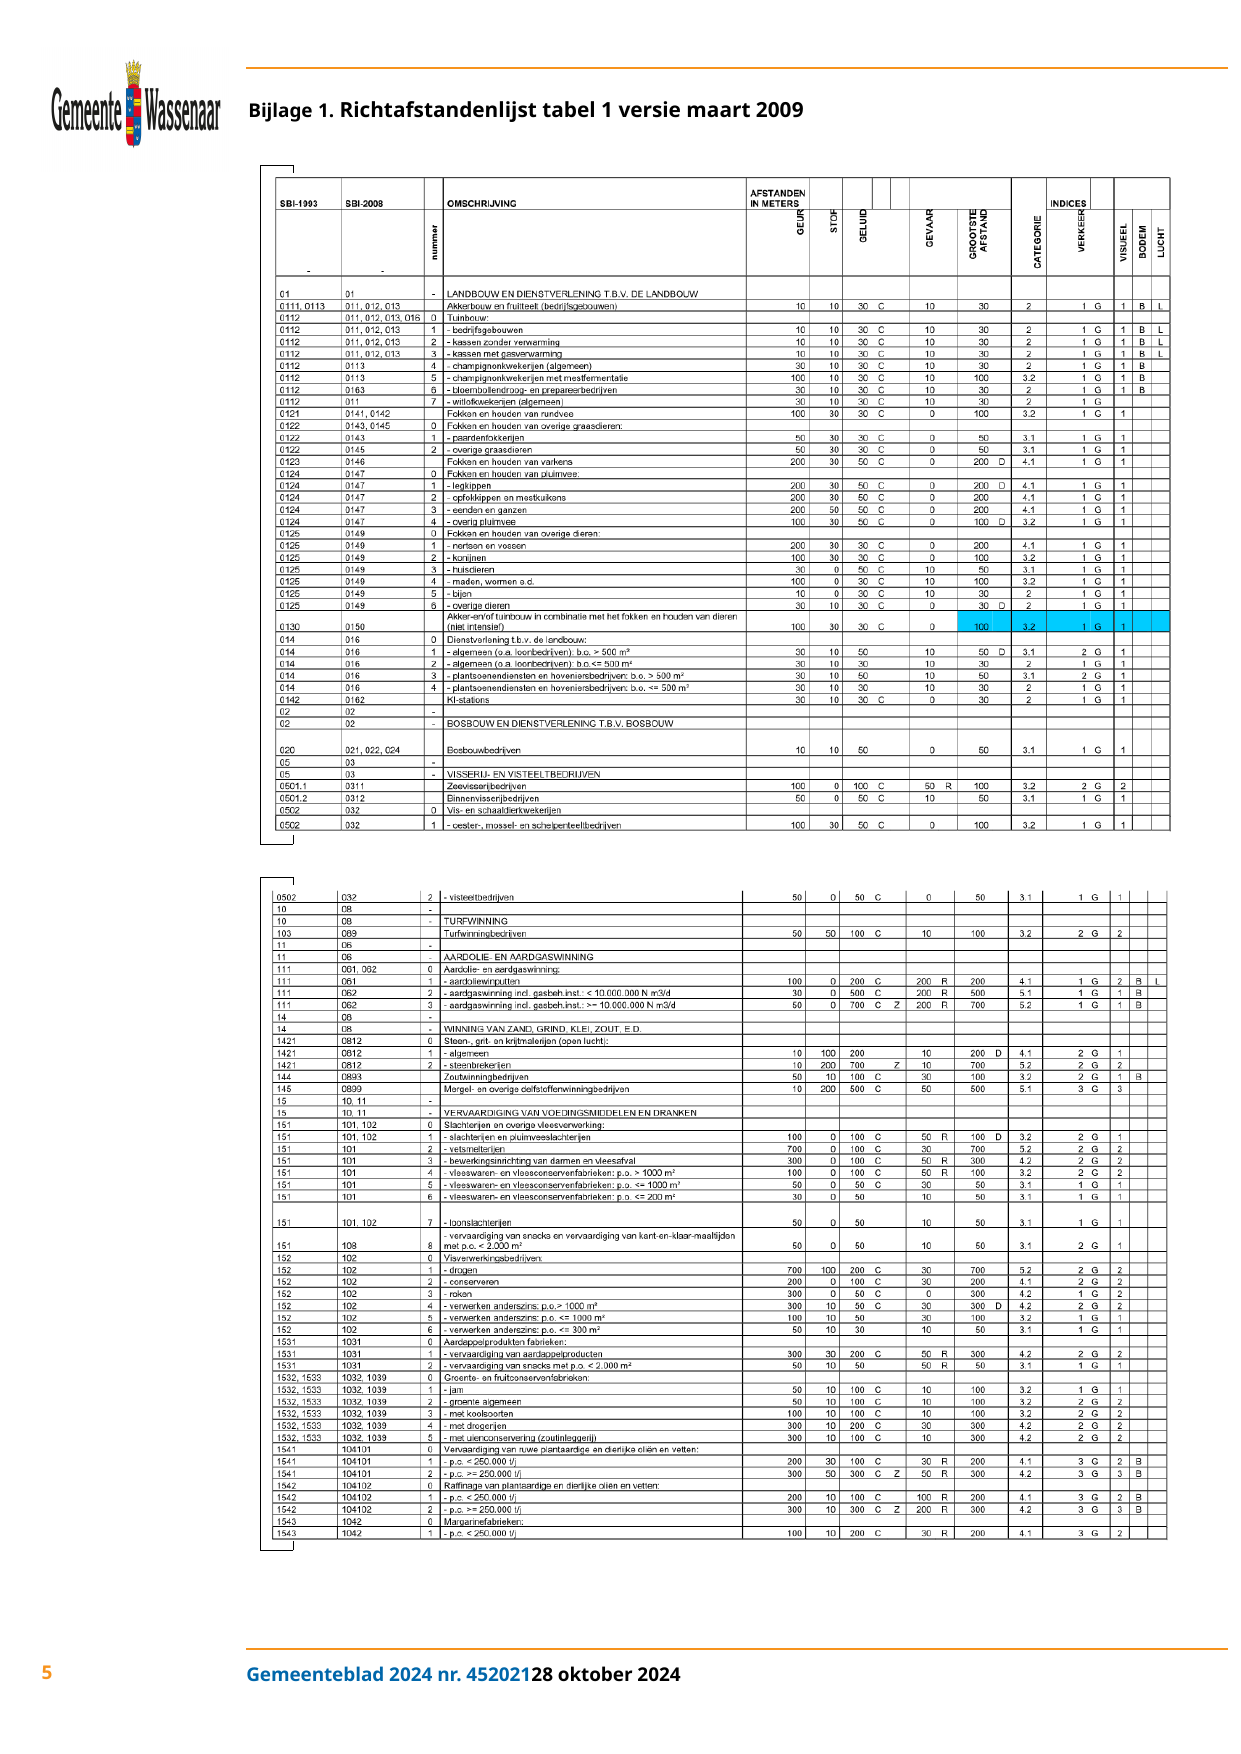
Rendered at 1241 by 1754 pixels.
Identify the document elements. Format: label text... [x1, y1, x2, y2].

picture [268, 173, 1173, 835]
text Bijlage 1. Richtafstandenlijst tabel 1 versie maart 2009 [248, 95, 1152, 123]
picture [41, 47, 231, 172]
picture [268, 885, 1173, 1541]
